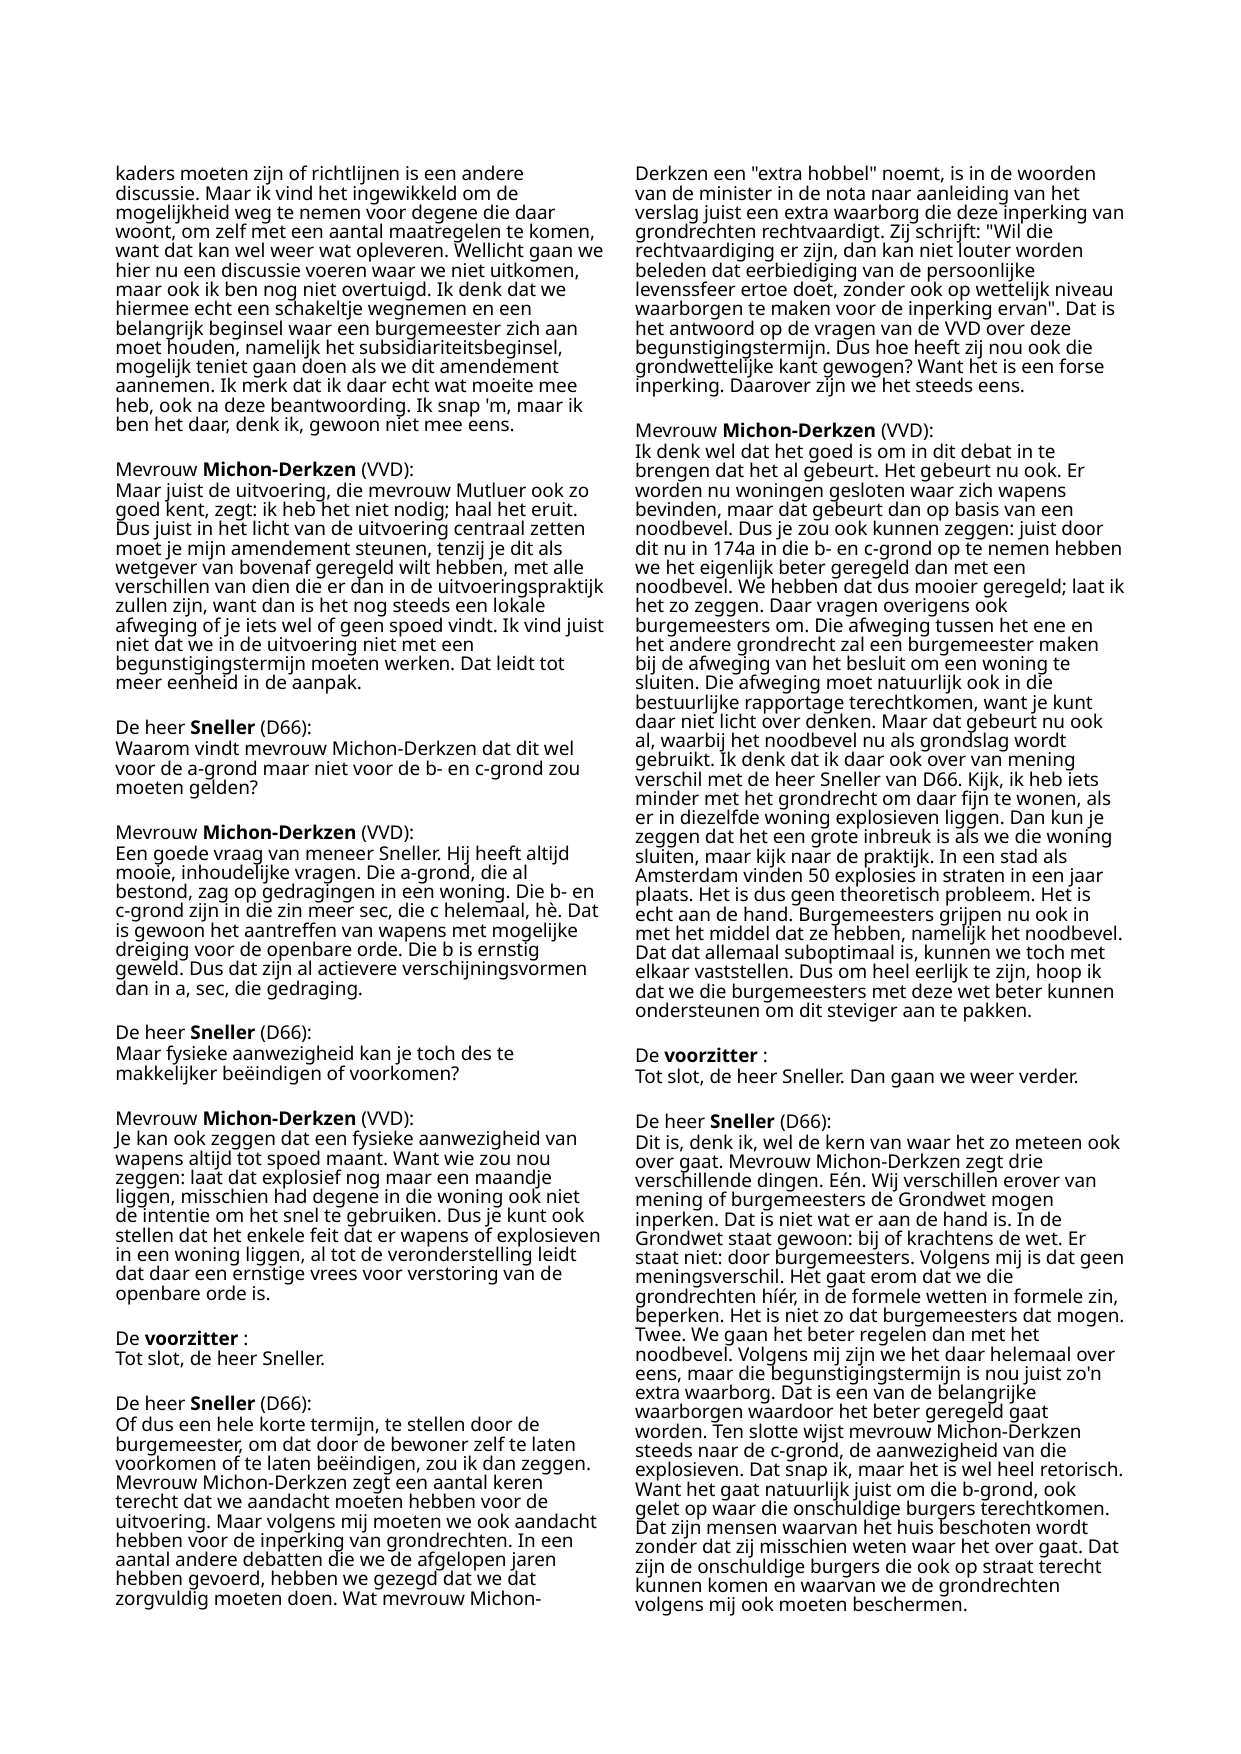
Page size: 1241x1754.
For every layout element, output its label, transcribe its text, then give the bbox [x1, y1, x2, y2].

text Mevrouw Michon-Derkzen (VVD): [115, 456, 605, 482]
text Ik denk wel dat het goed is om in dit debat in te brengen dat het al gebeurt. Het gebeurt nu ook. Er worden nu woningen gesloten waar zich wapens bevinden, maar dat gebeurt dan op basis van een noodbevel. Dus je zou ook kunnen zeggen: juist door dit nu in 174a in die b- en c-grond op te nemen hebben we het eigenlijk beter geregeld dan met een noodbevel. We hebben dat dus mooier geregeld; laat ik het zo zeggen. Daar vragen overigens ook burgemeesters om. Die afweging tussen het ene en het andere grondrecht zal een burgemeester maken bij de afweging van het besluit om een woning te sluiten. Die afweging moet natuurlijk ook in die bestuurlijke rapportage terechtkomen, want je kunt daar niet licht over denken. Maar dat gebeurt nu ook al, waarbij het noodbevel nu als grondslag wordt gebruikt. Ik denk dat ik daar ook over van mening verschil met de heer Sneller van D66. Kijk, ik heb iets minder met het grondrecht om daar fijn te wonen, als er in diezelfde woning explosieven liggen. Dan kun je zeggen dat het een grote inbreuk is als we die woning sluiten, maar kijk naar de praktijk. In een stad als Amsterdam vinden 50 explosies in straten in een jaar plaats. Het is dus geen theoretisch probleem. Het is echt aan de hand. Burgemeesters grijpen nu ook in met het middel dat ze hebben, namelijk het noodbevel. Dat dat allemaal suboptimaal is, kunnen we toch met elkaar vaststellen. Dus om heel eerlijk te zijn, hoop ik dat we die burgemeesters met deze wet beter kunnen ondersteunen om dit steviger aan te pakken. [635, 443, 1125, 1021]
text Een goede vraag van meneer Sneller. Hij heeft altijd mooie, inhoudelijke vragen. Die a-grond, die al bestond, zag op gedragingen in een woning. Die b- en c-grond zijn in die zin meer sec, die c helemaal, hè. Dat is gewoon het aantreffen van wapens met mogelijke dreiging voor de openbare orde. Die b is ernstig geweld. Dus dat zijn al actievere verschijningsvormen dan in a, sec, die gedraging. [115, 844, 605, 999]
text De heer Sneller (D66): [115, 1391, 605, 1416]
text Mevrouw Michon-Derkzen (VVD): [115, 1105, 605, 1130]
text Tot slot, de heer Sneller. [115, 1350, 605, 1370]
text De heer Sneller (D66): [635, 1108, 1125, 1134]
text Maar fysieke aanwezigheid kan je toch des te makkelijker beëindigen of voorkomen? [115, 1045, 605, 1084]
text Tot slot, de heer Sneller. Dan gaan we weer verder. [635, 1068, 1125, 1087]
text Mevrouw Michon-Derkzen (VVD): [635, 417, 1125, 443]
text Waarom vindt mevrouw Michon-Derkzen dat dit wel voor de a-grond maar niet voor de b- en c-grond zou moeten gelden? [115, 740, 605, 798]
text De voorzitter : [635, 1042, 1125, 1068]
text Je kan ook zeggen dat een fysieke aanwezigheid van wapens altijd tot spoed maant. Want wie zou nou zeggen: laat dat explosief nog maar een maandje liggen, misschien had degene in die woning ook niet de intentie om het snel te gebruiken. Dus je kunt ook stellen dat het enkele feit dat er wapens of explosieven in een woning liggen, al tot de veronderstelling leidt dat daar een ernstige vrees voor verstoring van de openbare orde is. [115, 1130, 605, 1304]
text Maar juist de uitvoering, die mevrouw Mutluer ook zo goed kent, zegt: ik heb het niet nodig; haal het eruit. Dus juist in het licht van de uitvoering centraal zetten moet je mijn amendement steunen, tenzij je dit als wetgever van bovenaf geregeld wilt hebben, met alle verschillen van dien die er dan in de uitvoeringspraktijk zullen zijn, want dan is het nog steeds een lokale afweging of je iets wel of geen spoed vindt. Ik vind juist niet dat we in de uitvoering niet met een begunstigingstermijn moeten werken. Dat leidt tot meer eenheid in de aanpak. [115, 482, 605, 694]
text Derkzen een "extra hobbel" noemt, is in de woorden van de minister in de nota naar aanleiding van het verslag juist een extra waarborg die deze inperking van grondrechten rechtvaardigt. Zij schrijft: "Wil die rechtvaardiging er zijn, dan kan niet louter worden beleden dat eerbiediging van de persoonlijke levenssfeer ertoe doet, zonder ook op wettelijk niveau waarborgen te maken voor de inperking ervan". Dat is het antwoord op de vragen van de VVD over deze begunstigingstermijn. Dus hoe heeft zij nou ook die grondwettelijke kant gewogen? Want het is een forse inperking. Daarover zijn we het steeds eens. [635, 165, 1125, 397]
text Dit is, denk ik, wel de kern van waar het zo meteen ook over gaat. Mevrouw Michon-Derkzen zegt drie verschillende dingen. Eén. Wij verschillen erover van mening of burgemeesters de Grondwet mogen inperken. Dat is niet wat er aan de hand is. In de Grondwet staat gewoon: bij of krachtens de wet. Er staat niet: door burgemeesters. Volgens mij is dat geen meningsverschil. Het gaat erom dat we die grondrechten híér, in de formele wetten in formele zin, beperken. Het is niet zo dat burgemeesters dat mogen. Twee. We gaan het beter regelen dan met het noodbevel. Volgens mij zijn we het daar helemaal over eens, maar die begunstigingstermijn is nou juist zo'n extra waarborg. Dat is een van de belangrijke waarborgen waardoor het beter geregeld gaat worden. Ten slotte wijst mevrouw Michon-Derkzen steeds naar de c-grond, de aanwezigheid van die explosieven. Dat snap ik, maar het is wel heel retorisch. Want het gaat natuurlijk juist om die b-grond, ook gelet op waar die onschuldige burgers terechtkomen. Dat zijn mensen waarvan het huis beschoten wordt zonder dat zij misschien weten waar het over gaat. Dat zijn de onschuldige burgers die ook op straat terecht kunnen komen en waarvan we de grondrechten volgens mij ook moeten beschermen. [635, 1134, 1125, 1615]
text kaders moeten zijn of richtlijnen is een andere discussie. Maar ik vind het ingewikkeld om de mogelijkheid weg te nemen voor degene die daar woont, om zelf met een aantal maatregelen te komen, want dat kan wel weer wat opleveren. Wellicht gaan we hier nu een discussie voeren waar we niet uitkomen, maar ook ik ben nog niet overtuigd. Ik denk dat we hiermee echt een schakeltje wegnemen en een belangrijk beginsel waar een burgemeester zich aan moet houden, namelijk het subsidiariteitsbeginsel, mogelijk teniet gaan doen als we dit amendement aannemen. Ik merk dat ik daar echt wat moeite mee heb, ook na deze beantwoording. Ik snap 'm, maar ik ben het daar, denk ik, gewoon niet mee eens. [115, 165, 605, 435]
text Mevrouw Michon-Derkzen (VVD): [115, 819, 605, 844]
text Of dus een hele korte termijn, te stellen door de burgemeester, om dat door de bewoner zelf te laten voorkomen of te laten beëindigen, zou ik dan zeggen. Mevrouw Michon-Derkzen zegt een aantal keren terecht dat we aandacht moeten hebben voor de uitvoering. Maar volgens mij moeten we ook aandacht hebben voor de inperking van grondrechten. In een aantal andere debatten die we de afgelopen jaren hebben gevoerd, hebben we gezegd dat we dat zorgvuldig moeten doen. Wat mevrouw Michon- [115, 1416, 605, 1609]
text De heer Sneller (D66): [115, 1019, 605, 1045]
text De heer Sneller (D66): [115, 714, 605, 740]
text De voorzitter : [115, 1325, 605, 1350]
